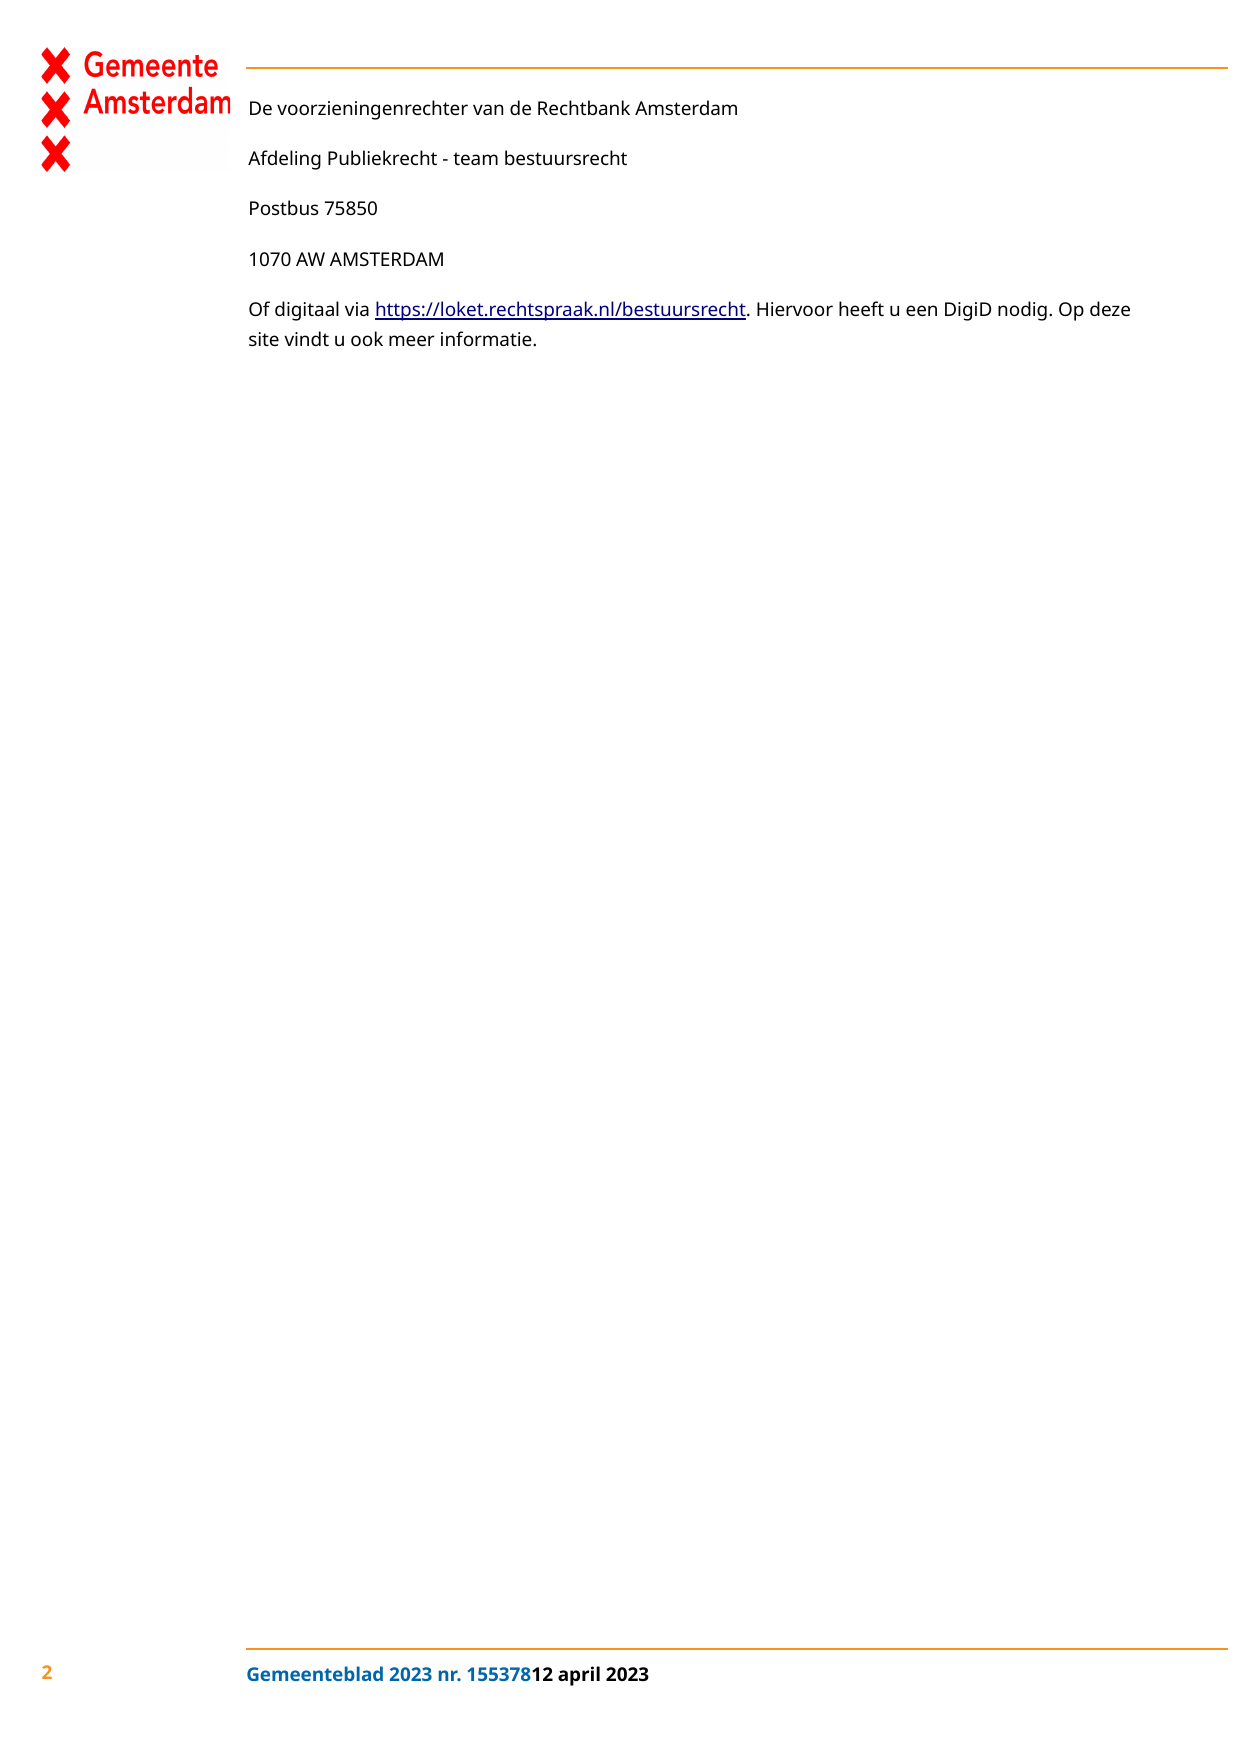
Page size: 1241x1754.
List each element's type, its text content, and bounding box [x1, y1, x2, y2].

text Of digitaal via https://loket.rechtspraak.nl/bestuursrecht. Hiervoor heeft u een DigiD nodig. Op deze site vindt u ook meer informatie. [248, 296, 1152, 352]
text De voorzieningenrechter van de Rechtbank Amsterdam [248, 95, 1152, 121]
text Afdeling Publiekrecht - team bestuursrecht [248, 145, 1152, 171]
text 1070 AW AMSTERDAM [248, 246, 1152, 272]
text Postbus 75850 [248, 196, 1152, 221]
picture [41, 47, 231, 172]
